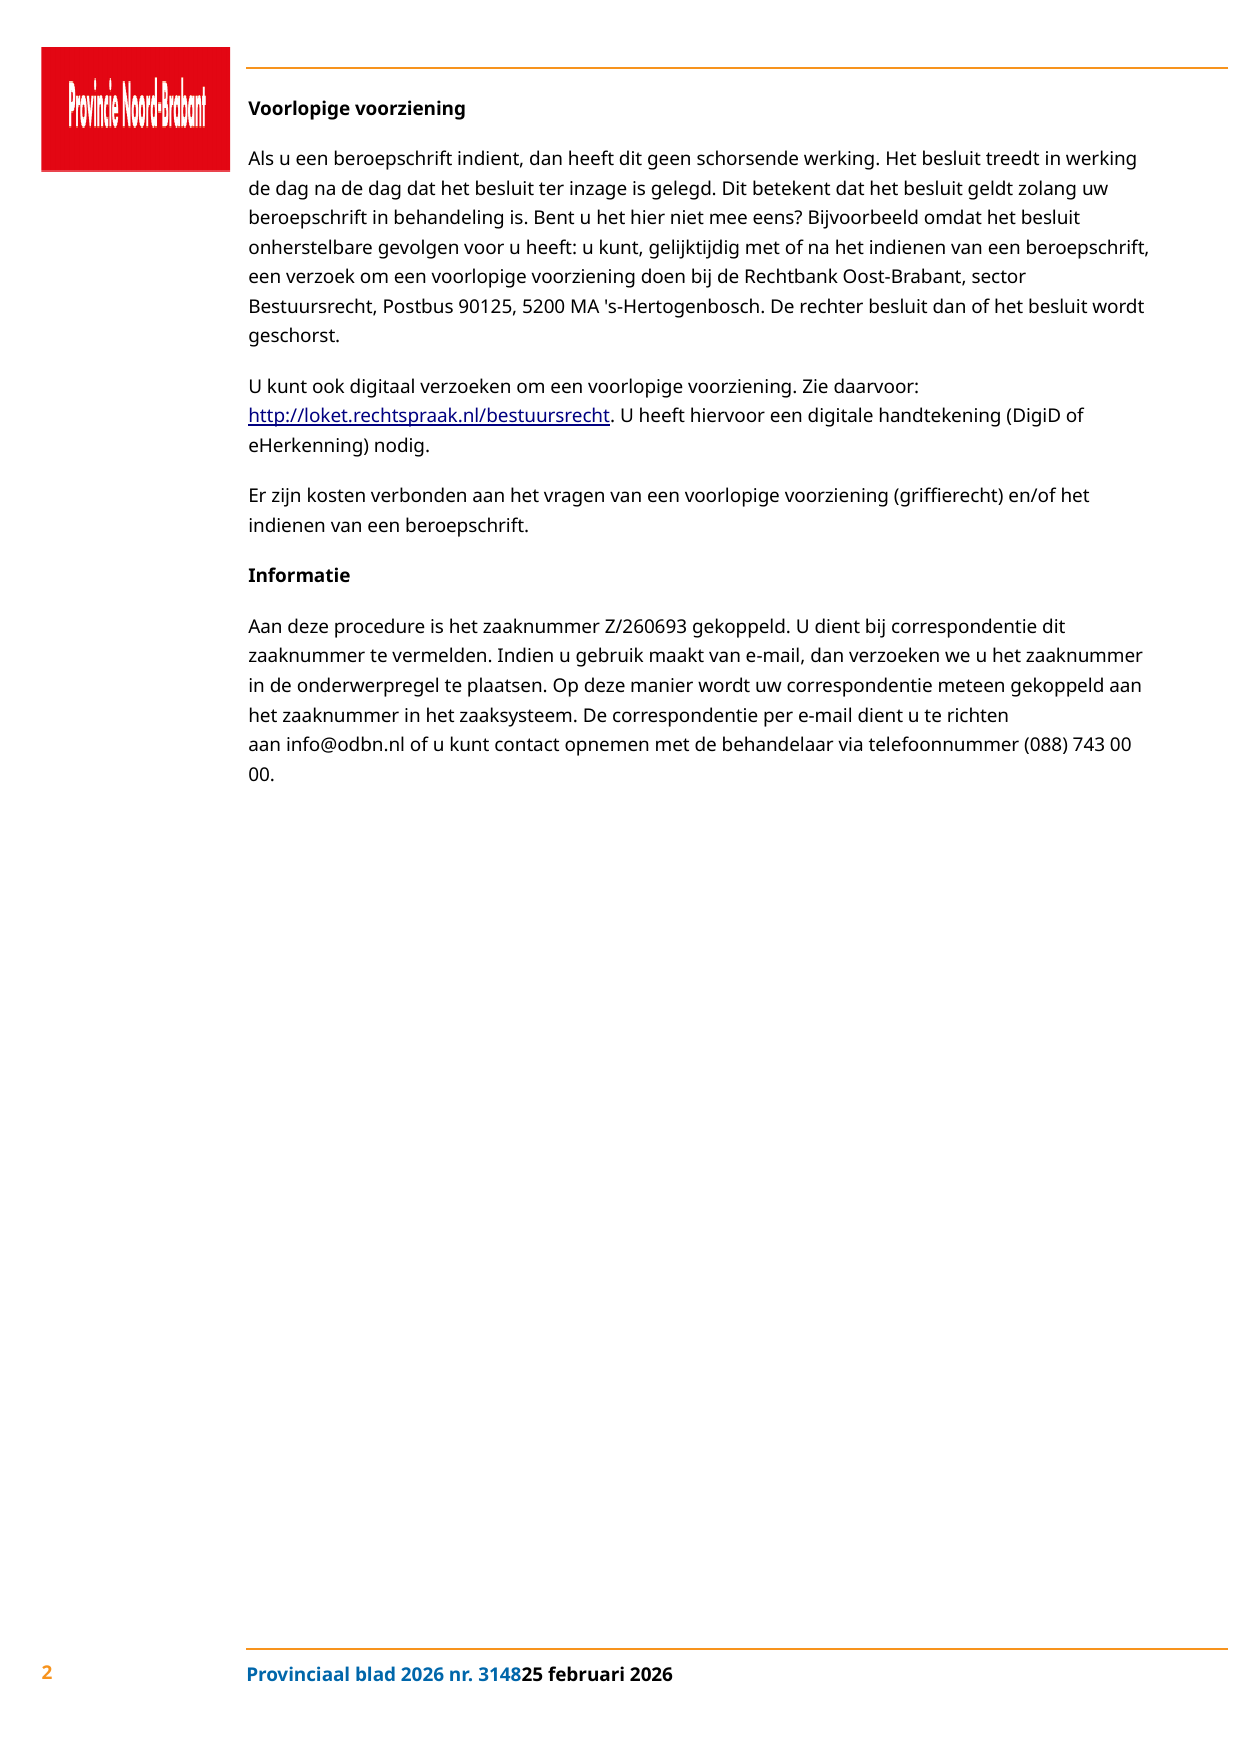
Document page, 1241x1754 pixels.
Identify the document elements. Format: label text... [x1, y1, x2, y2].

text Er zijn kosten verbonden aan het vragen van een voorlopige voorziening (griffierecht) en/of het indienen van een beroepschrift. [248, 483, 1152, 538]
text Als u een beroepschrift indient, dan heeft dit geen schorsende werking. Het besluit treedt in werking de dag na de dag dat het besluit ter inzage is gelegd. Dit betekent dat het besluit geldt zolang uw beroepschrift in behandeling is. Bent u het hier niet mee eens? Bijvoorbeeld omdat het besluit onherstelbare gevolgen voor u heeft: u kunt, gelijktijdig met of na het indienen van een beroepschrift, een verzoek om een voorlopige voorziening doen bij de Rechtbank Oost-Brabant, sector Bestuursrecht, Postbus 90125, 5200 MA 's‑Hertogenbosch. De rechter besluit dan of het besluit wordt geschorst. [248, 145, 1152, 348]
text U kunt ook digitaal verzoeken om een voorlopige voorziening. Zie daarvoor: http://loket.rechtspraak.nl/bestuursrecht. U heeft hiervoor een digitale handtekening (DigiD of eHerkenning) nodig. [248, 373, 1152, 458]
text Voorlopige voorziening [248, 95, 1152, 121]
picture [41, 47, 231, 172]
text Informatie [248, 563, 1152, 588]
text Aan deze procedure is het zaaknummer Z/260693 gekoppeld. U dient bij correspondentie dit zaaknummer te vermelden. Indien u gebruik maakt van e-mail, dan verzoeken we u het zaaknummer in de onderwerpregel te plaatsen. Op deze manier wordt uw correspondentie meteen gekoppeld aan het zaaknummer in het zaaksysteem. De correspondentie per e-mail dient u te richten aan info@odbn.nl of u kunt contact opnemen met de behandelaar via telefoonnummer (088) 743 00 00. [248, 613, 1152, 787]
